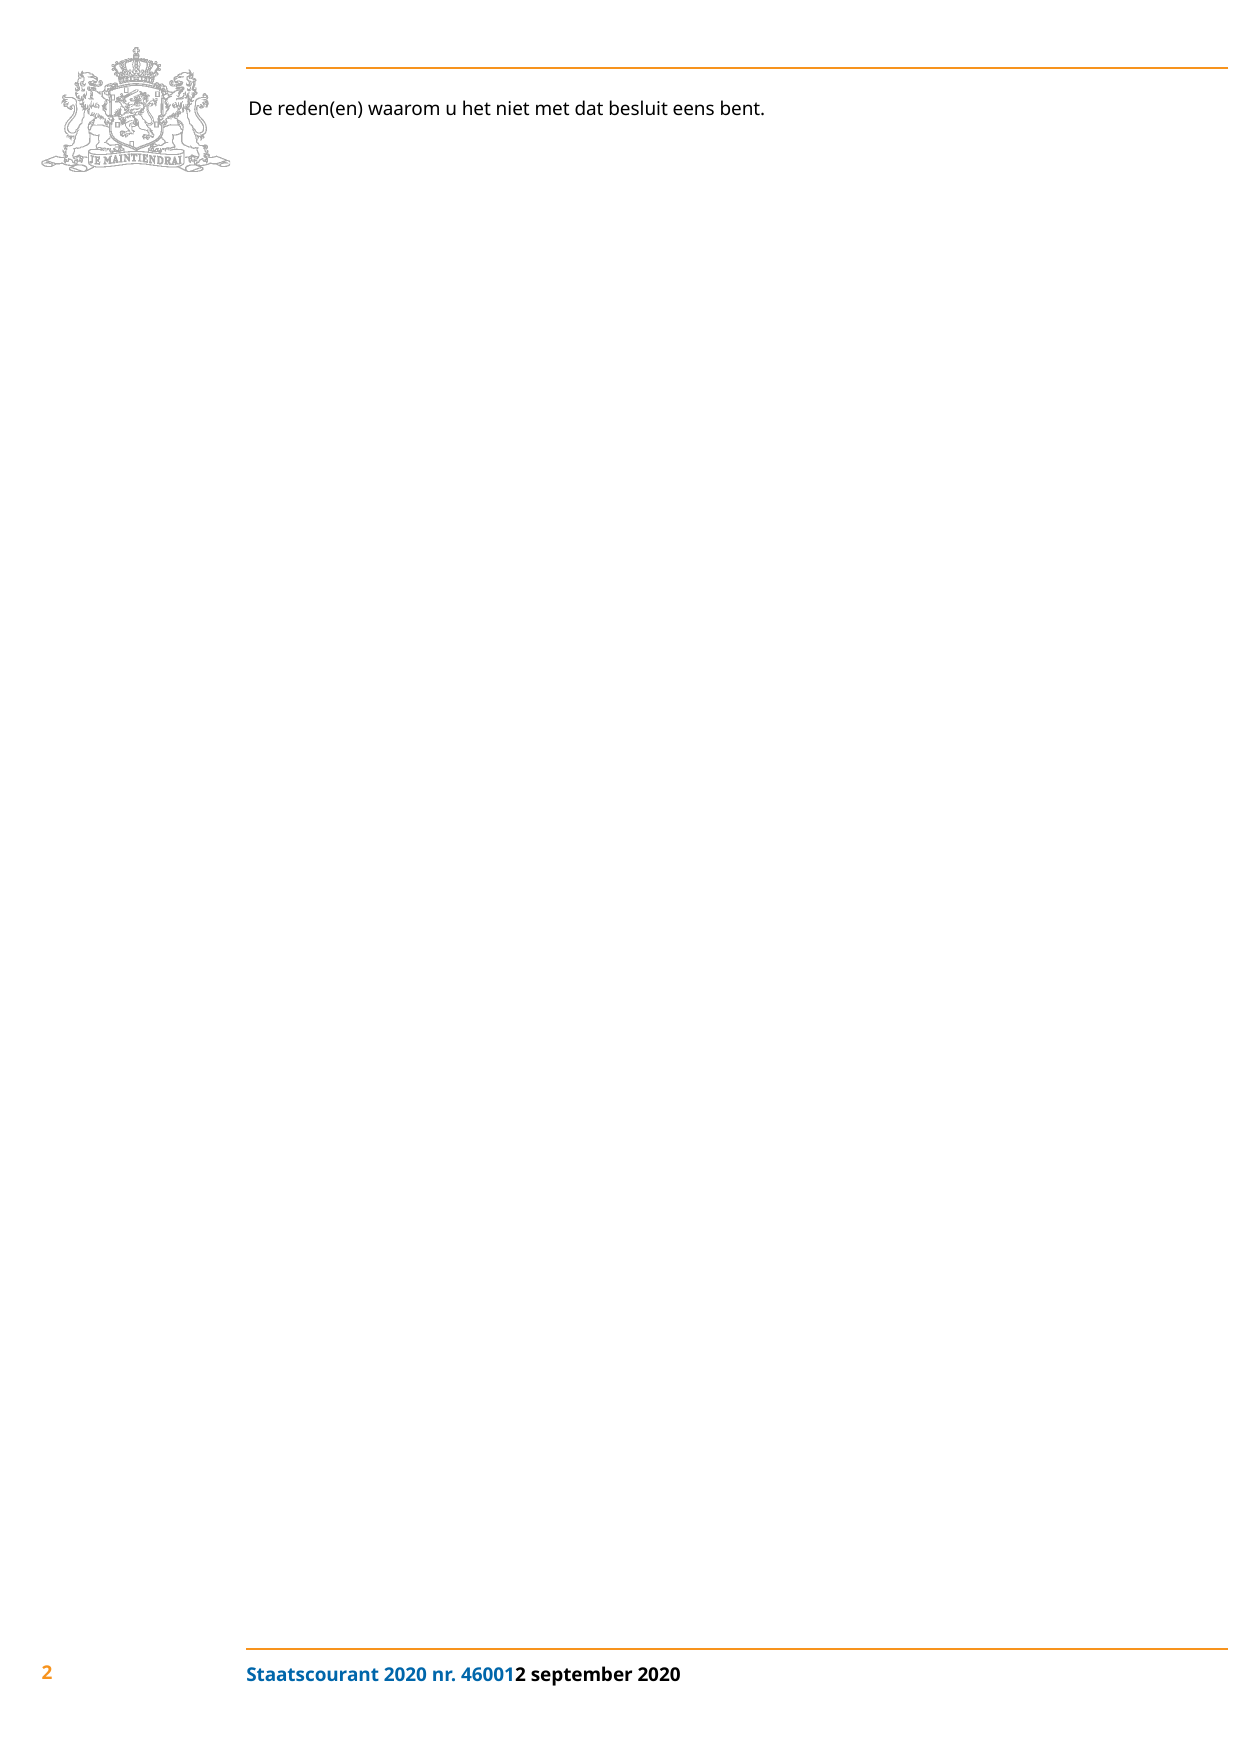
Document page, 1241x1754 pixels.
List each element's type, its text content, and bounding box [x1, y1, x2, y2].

picture [41, 47, 231, 172]
text De reden(en) waarom u het niet met dat besluit eens bent. [248, 95, 1152, 121]
